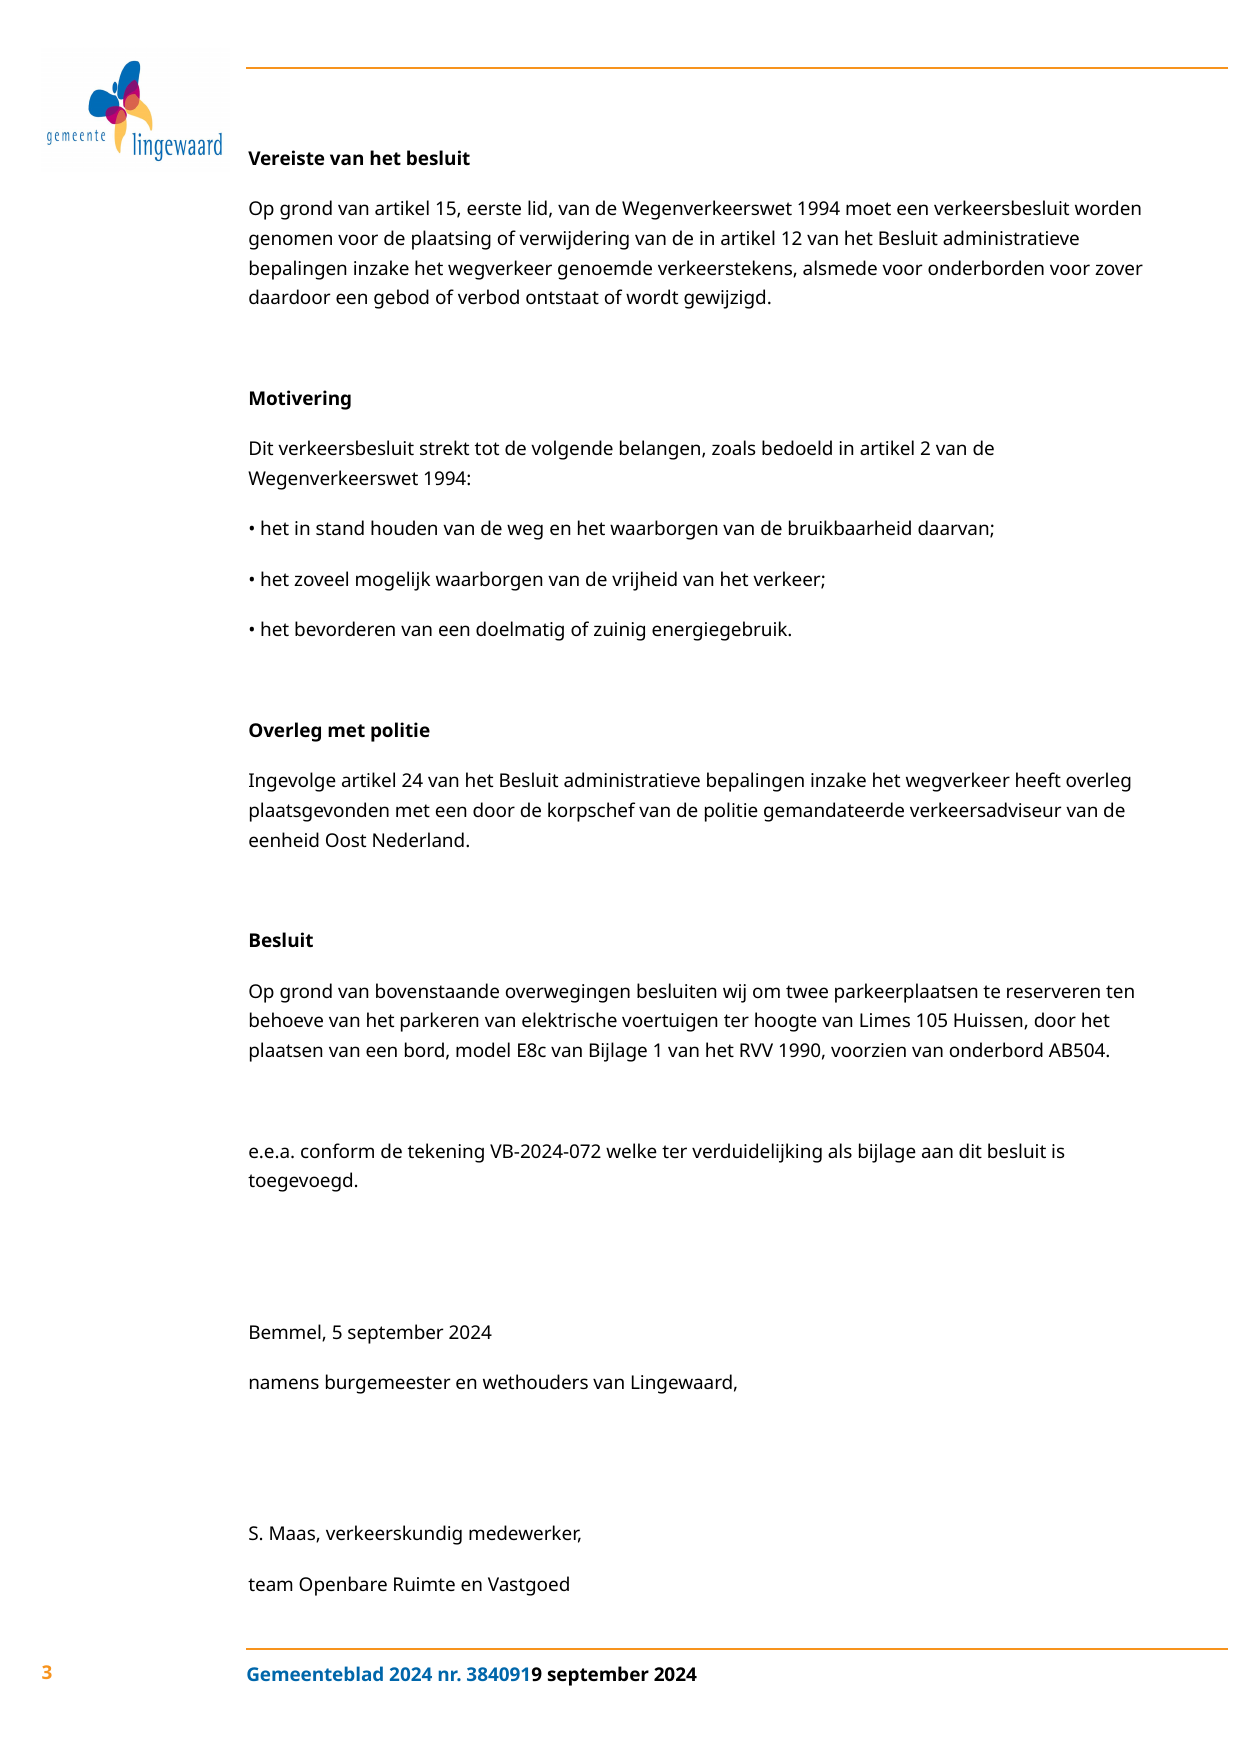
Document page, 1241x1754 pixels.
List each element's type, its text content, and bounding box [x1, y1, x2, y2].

text • het zoveel mogelijk waarborgen van de vrijheid van het verkeer; [248, 566, 1152, 592]
text • het in stand houden van de weg en het waarborgen van de bruikbaarheid daarvan; [248, 516, 1152, 541]
text Op grond van artikel 15, eerste lid, van de Wegenverkeerswet 1994 moet een verkeersbesluit worden genomen voor de plaatsing of verwijdering van de in artikel 12 van het Besluit administratieve bepalingen inzake het wegverkeer genoemde verkeerstekens, alsmede voor onderborden voor zover daardoor een gebod of verbod ontstaat of wordt gewijzigd. [248, 196, 1152, 310]
text namens burgemeester en wethouders van Lingewaard, [248, 1369, 1152, 1395]
text Besluit [248, 928, 1152, 953]
text e.e.a. conform de tekening VB-2024-072 welke ter verduidelijking als bijlage aan dit besluit is toegevoegd. [248, 1138, 1152, 1193]
text Op grond van bovenstaande overwegingen besluiten wij om twee parkeerplaatsen te reserveren ten behoeve van het parkeren van elektrische voertuigen ter hoogte van Limes 105 Huissen, door het plaatsen van een bord, model E8c van Bijlage 1 van het RVV 1990, voorzien van onderbord AB504. [248, 978, 1152, 1063]
text Vereiste van het besluit [248, 145, 1152, 171]
picture [41, 47, 231, 172]
text Ingevolge artikel 24 van het Besluit administratieve bepalingen inzake het wegverkeer heeft overleg plaatsgevonden met een door de korpschef van de politie gemandateerde verkeersadviseur van de eenheid Oost Nederland. [248, 768, 1152, 853]
text Overleg met politie [248, 717, 1152, 743]
text Dit verkeersbesluit strekt tot de volgende belangen, zoals bedoeld in artikel 2 van de Wegenverkeerswet 1994: [248, 436, 1152, 491]
text team Openbare Ruimte en Vastgoed [248, 1571, 1152, 1597]
text Bemmel, 5 september 2024 [248, 1319, 1152, 1345]
text S. Maas, verkeerskundig medewerker, [248, 1521, 1152, 1546]
text • het bevorderen van een doelmatig of zuinig energiegebruik. [248, 616, 1152, 642]
text Motivering [248, 385, 1152, 411]
